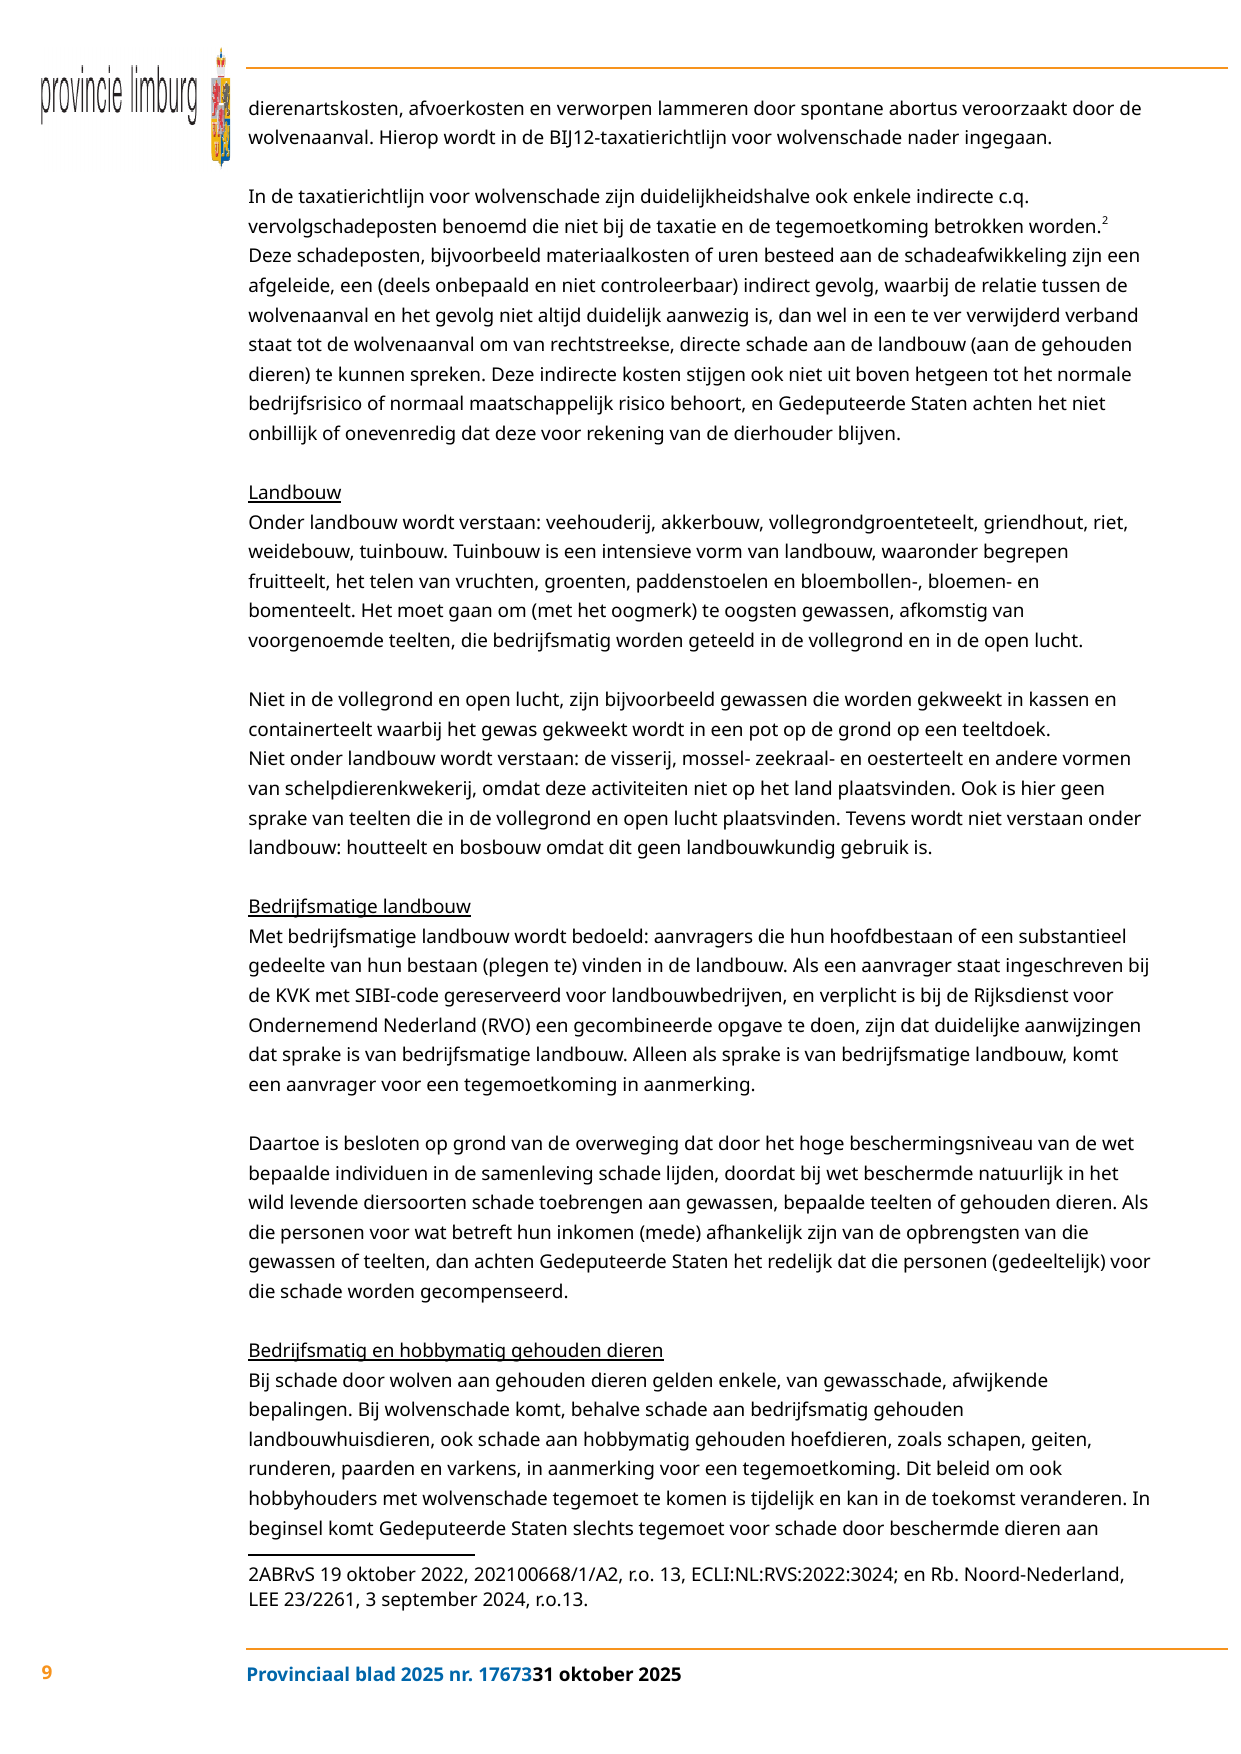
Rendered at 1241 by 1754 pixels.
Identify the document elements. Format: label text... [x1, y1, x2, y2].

text Bij schade door wolven aan gehouden dieren gelden enkele, van gewasschade, afwijkende bepalingen. Bij wolvenschade komt, behalve schade aan bedrijfsmatig gehouden landbouwhuisdieren, ook schade aan hobbymatig gehouden hoefdieren, zoals schapen, geiten, runderen, paarden en varkens, in aanmerking voor een tegemoetkoming. Dit beleid om ook hobbyhouders met wolvenschade tegemoet te komen is tijdelijk en kan in de toekomst veranderen. In beginsel komt Gedeputeerde Staten slechts tegemoet voor schade door beschermde dieren aan [248, 1367, 1152, 1541]
text Bedrijfsmatig en hobbymatig gehouden dieren [248, 1337, 1152, 1363]
text Niet onder landbouw wordt verstaan: de visserij, mossel- zeekraal- en oesterteelt en andere vormen van schelpdierenkwekerij, omdat deze activiteiten niet op het land plaatsvinden. Ook is hier geen sprake van teelten die in de vollegrond en open lucht plaatsvinden. Tevens wordt niet verstaan onder landbouw: houtteelt en bosbouw omdat dit geen landbouwkundig gebruik is. [248, 746, 1152, 860]
text Landbouw [248, 479, 1152, 505]
text In de taxatierichtlijn voor wolvenschade zijn duidelijkheidshalve ook enkele indirecte c.q. vervolgschadeposten benoemd die niet bij de taxatie en de tegemoetkoming betrokken worden. Deze schadeposten, bijvoorbeeld materiaalkosten of uren besteed aan de schadeafwikkeling zijn een afgeleide, een (deels onbepaald en niet controleerbaar) indirect gevolg, waarbij de relatie tussen de wolvenaanval en het gevolg niet altijd duidelijk aanwezig is, dan wel in een te ver verwijderd verband staat tot de wolvenaanval om van rechtstreekse, directe schade aan de landbouw (aan de gehouden dieren) te kunnen spreken. Deze indirecte kosten stijgen ook niet uit boven hetgeen tot het normale bedrijfsrisico of normaal maatschappelijk risico behoort, en Gedeputeerde Staten achten het niet onbillijk of onevenredig dat deze voor rekening van de dierhouder blijven. [248, 183, 1152, 446]
picture [41, 47, 231, 172]
text Met bedrijfsmatige landbouw wordt bedoeld: aanvragers die hun hoofdbestaan of een substantieel gedeelte van hun bestaan (plegen te) vinden in de landbouw. Als een aanvrager staat ingeschreven bij de KVK met SIBI-code gereserveerd voor landbouwbedrijven, en verplicht is bij de Rijksdienst voor Ondernemend Nederland (RVO) een gecombineerde opgave te doen, zijn dat duidelijke aanwijzingen dat sprake is van bedrijfsmatige landbouw. Alleen als sprake is van bedrijfsmatige landbouw, komt een aanvrager voor een tegemoetkoming in aanmerking. [248, 923, 1152, 1097]
text ABRvS 19 oktober 2022, 202100668/1/A2, r.o. 13, ECLI:NL:RVS:2022:3024; en Rb. Noord-Nederland, LEE 23/2261, 3 september 2024, r.o.13. [248, 1561, 1152, 1612]
text dierenartskosten, afvoerkosten en verworpen lammeren door spontane abortus veroorzaakt door de wolvenaanval. Hierop wordt in de BIJ12-taxatierichtlijn voor wolvenschade nader ingegaan. [248, 95, 1152, 150]
text Niet in de vollegrond en open lucht, zijn bijvoorbeeld gewassen die worden gekweekt in kassen en containerteelt waarbij het gewas gekweekt wordt in een pot op de grond op een teeltdoek. [248, 686, 1152, 742]
text Onder landbouw wordt verstaan: veehouderij, akkerbouw, vollegrondgroenteteelt, griendhout, riet, weidebouw, tuinbouw. Tuinbouw is een intensieve vorm van landbouw, waaronder begrepen fruitteelt, het telen van vruchten, groenten, paddenstoelen en bloembollen-, bloemen- en bomenteelt. Het moet gaan om (met het oogmerk) te oogsten gewassen, afkomstig van voorgenoemde teelten, die bedrijfsmatig worden geteeld in de vollegrond en in de open lucht. [248, 509, 1152, 653]
text Daartoe is besloten op grond van de overweging dat door het hoge beschermingsniveau van de wet bepaalde individuen in de samenleving schade lijden, doordat bij wet beschermde natuurlijk in het wild levende diersoorten schade toebrengen aan gewassen, bepaalde teelten of gehouden dieren. Als die personen voor wat betreft hun inkomen (mede) afhankelijk zijn van de opbrengsten van die gewassen of teelten, dan achten Gedeputeerde Staten het redelijk dat die personen (gedeeltelijk) voor die schade worden gecompenseerd. [248, 1130, 1152, 1304]
text Bedrijfsmatige landbouw [248, 893, 1152, 919]
